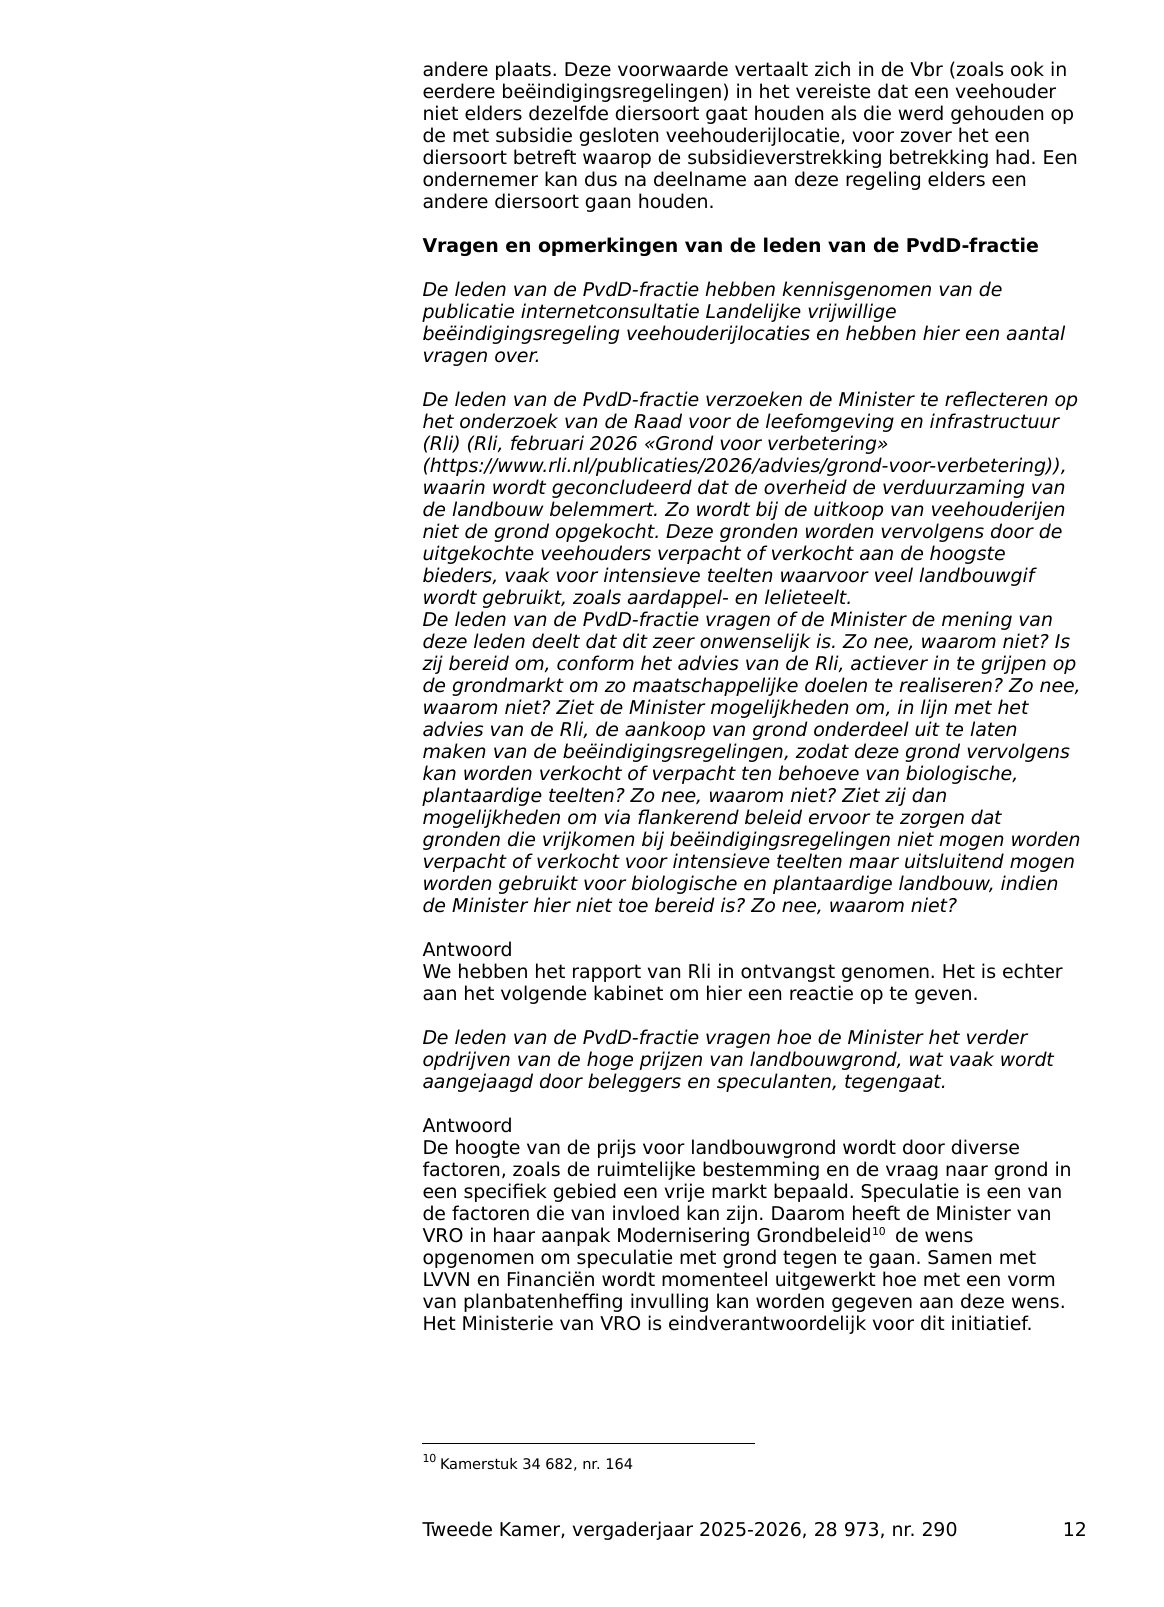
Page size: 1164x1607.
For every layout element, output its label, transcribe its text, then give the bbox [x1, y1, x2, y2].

subtitle Vragen en opmerkingen van de leden van de PvdD-fractie [422, 235, 1087, 257]
text Kamerstuk 34 682, nr. 164 [422, 1452, 1087, 1474]
text Antwoord [422, 1115, 1087, 1137]
text De leden van de PvdD-fractie hebben kennisgenomen van de publicatie internetconsultatie Landelijke vrijwillige beëindigingsregeling veehouderijlocaties en hebben hier een aantal vragen over. [422, 279, 1087, 367]
text De leden van de PvdD-fractie vragen of de Minister de mening van deze leden deelt dat dit zeer onwenselijk is. Zo nee, waarom niet? Is zij bereid om, conform het advies van de Rli, actiever in te grijpen op de grondmarkt om zo maatschappelijke doelen te realiseren? Zo nee, waarom niet? Ziet de Minister mogelijkheden om, in lijn met het advies van de Rli, de aankoop van grond onderdeel uit te laten maken van de beëindigingsregelingen, zodat deze grond vervolgens kan worden verkocht of verpacht ten behoeve van biologische, plantaardige teelten? Zo nee, waarom niet? Ziet zij dan mogelijkheden om via flankerend beleid ervoor te zorgen dat gronden die vrijkomen bij beëindigingsregelingen niet mogen worden verpacht of verkocht voor intensieve teelten maar uitsluitend mogen worden gebruikt voor biologische en plantaardige landbouw, indien de Minister hier niet toe bereid is? Zo nee, waarom niet? [422, 609, 1087, 917]
text We hebben het rapport van Rli in ontvangst genomen. Het is echter aan het volgende kabinet om hier een reactie op te geven. [422, 961, 1087, 1005]
text De hoogte van de prijs voor landbouwgrond wordt door diverse factoren, zoals de ruimtelijke bestemming en de vraag naar grond in een specifiek gebied een vrije markt bepaald. Speculatie is een van de factoren die van invloed kan zijn. Daarom heeft de Minister van VRO in haar aanpak Modernisering Grondbeleid de wens opgenomen om speculatie met grond tegen te gaan. Samen met LVVN en Financiën wordt momenteel uitgewerkt hoe met een vorm van planbatenheffing invulling kan worden gegeven aan deze wens. Het Ministerie van VRO is eindverantwoordelijk voor dit initiatief. [422, 1137, 1087, 1335]
text De leden van de PvdD-fractie verzoeken de Minister te reflecteren op het onderzoek van de Raad voor de leefomgeving en infrastructuur (Rli) (Rli, februari 2026 «Grond voor verbetering» (https://www.rli.nl/publicaties/2026/advies/grond-voor-verbetering)), waarin wordt geconcludeerd dat de overheid de verduurzaming van de landbouw belemmert. Zo wordt bij de uitkoop van veehouderijen niet de grond opgekocht. Deze gronden worden vervolgens door de uitgekochte veehouders verpacht of verkocht aan de hoogste bieders, vaak voor intensieve teelten waarvoor veel landbouwgif wordt gebruikt, zoals aardappel- en lelieteelt. [422, 389, 1087, 609]
text De leden van de PvdD-fractie vragen hoe de Minister het verder opdrijven van de hoge prijzen van landbouwgrond, wat vaak wordt aangejaagd door beleggers en speculanten, tegengaat. [422, 1027, 1087, 1093]
text andere plaats. Deze voorwaarde vertaalt zich in de Vbr (zoals ook in eerdere beëindigingsregelingen) in het vereiste dat een veehouder niet elders dezelfde diersoort gaat houden als die werd gehouden op de met subsidie gesloten veehouderijlocatie, voor zover het een diersoort betreft waarop de subsidieverstrekking betrekking had. Een ondernemer kan dus na deelname aan deze regeling elders een andere diersoort gaan houden. [422, 59, 1087, 213]
text Antwoord [422, 939, 1087, 961]
